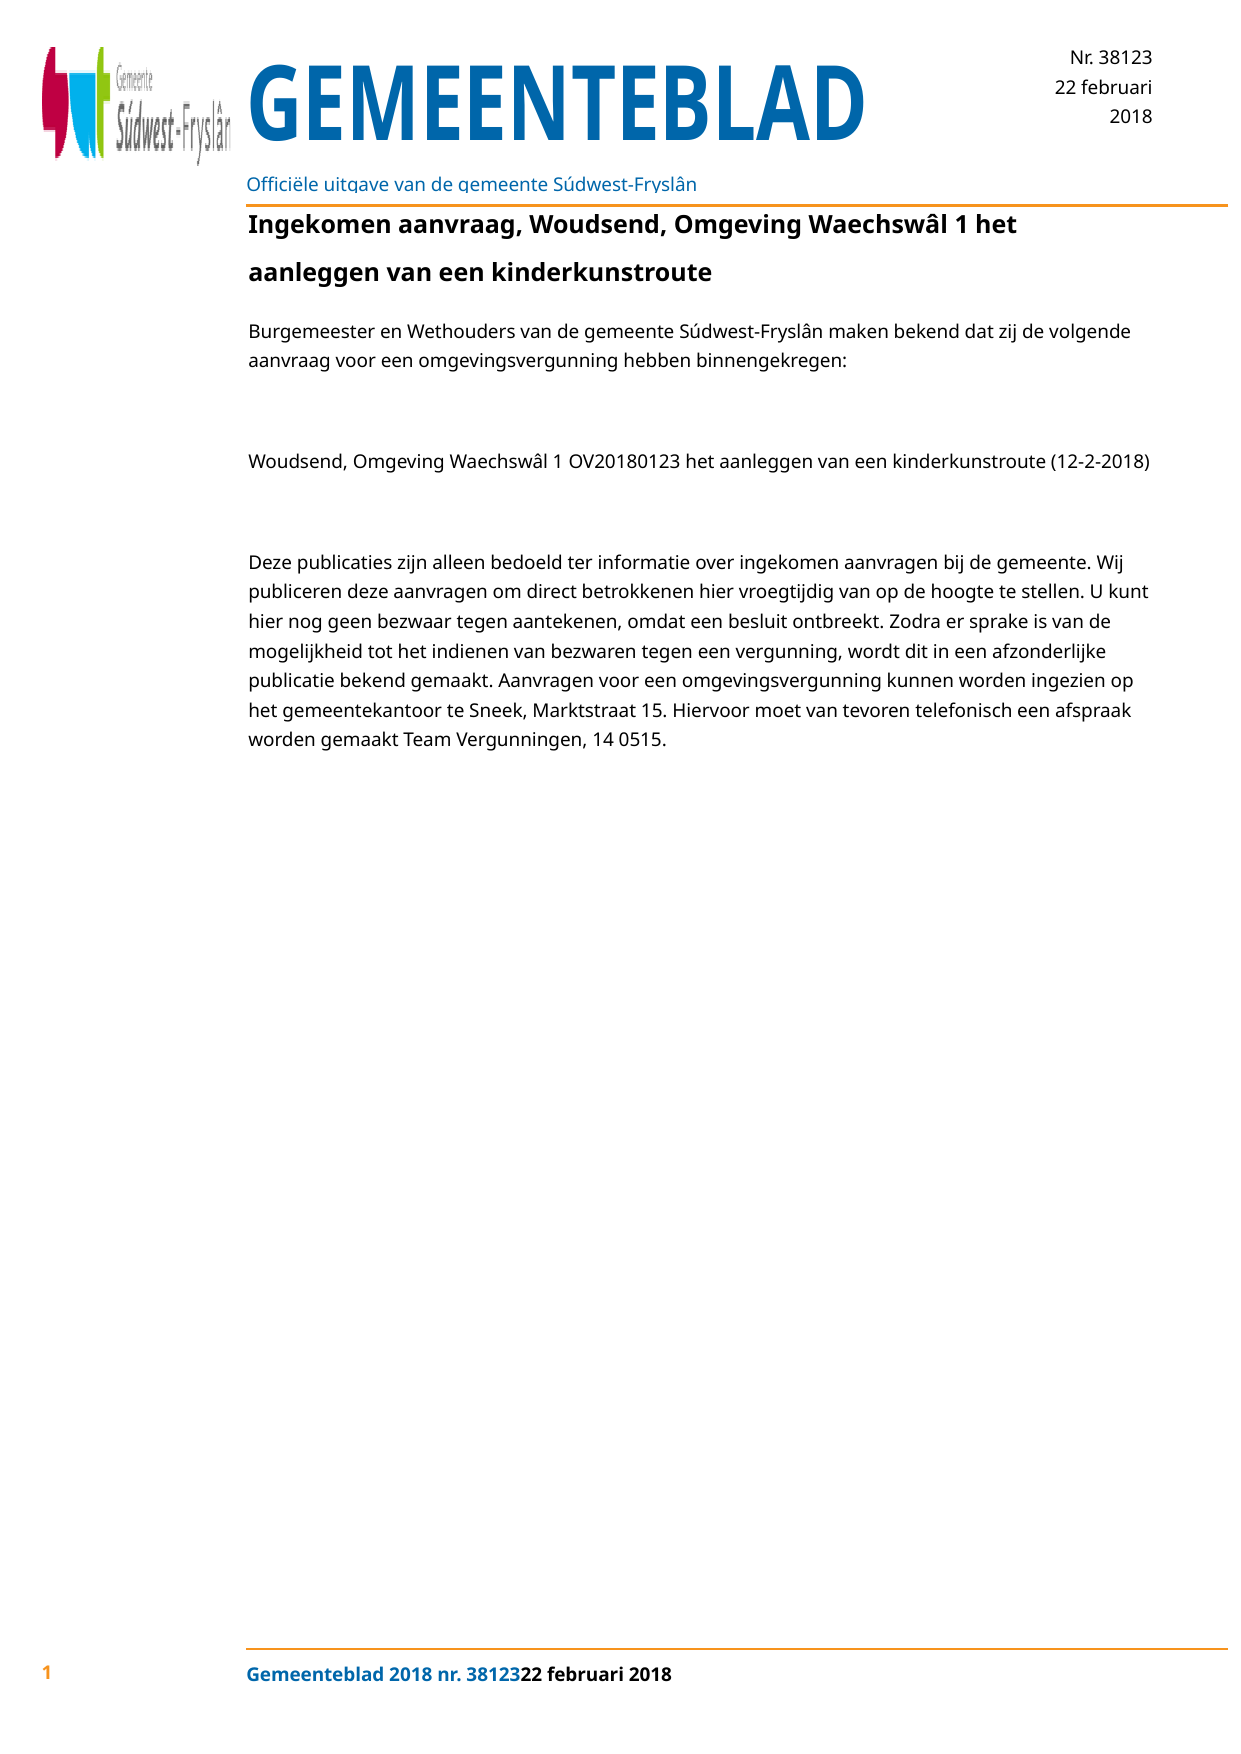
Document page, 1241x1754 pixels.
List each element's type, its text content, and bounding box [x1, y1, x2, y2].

text Ingekomen aanvraag, Woudsend, Omgeving Waechswâl 1 het aanleggen van een kinderkunstroute [248, 207, 1152, 288]
text Burgemeester en Wethouders van de gemeente Súdwest-Fryslân maken bekend dat zij de volgende aanvraag voor een omgevingsvergunning hebben binnengekregen: [248, 318, 1152, 373]
text Woudsend, Omgeving Waechswâl 1 OV20180123 het aanleggen van een kinderkunstroute (12-2-2018) [248, 448, 1152, 474]
text Deze publicaties zijn alleen bedoeld ter informatie over ingekomen aanvragen bij de gemeente. Wij publiceren deze aanvragen om direct betrokkenen hier vroegtijdig van op de hoogte te stellen. U kunt hier nog geen bezwaar tegen aantekenen, omdat een besluit ontbreekt. Zodra er sprake is van de mogelijkheid tot het indienen van bezwaren tegen een vergunning, wordt dit in een afzonderlijke publicatie bekend gemaakt. Aanvragen voor een omgevingsvergunning kunnen worden ingezien op het gemeentekantoor te Sneek, Marktstraat 15. Hiervoor moet van tevoren telefonisch een afspraak worden gemaakt Team Vergunningen, 14 0515. [248, 549, 1152, 752]
picture [41, 47, 231, 172]
